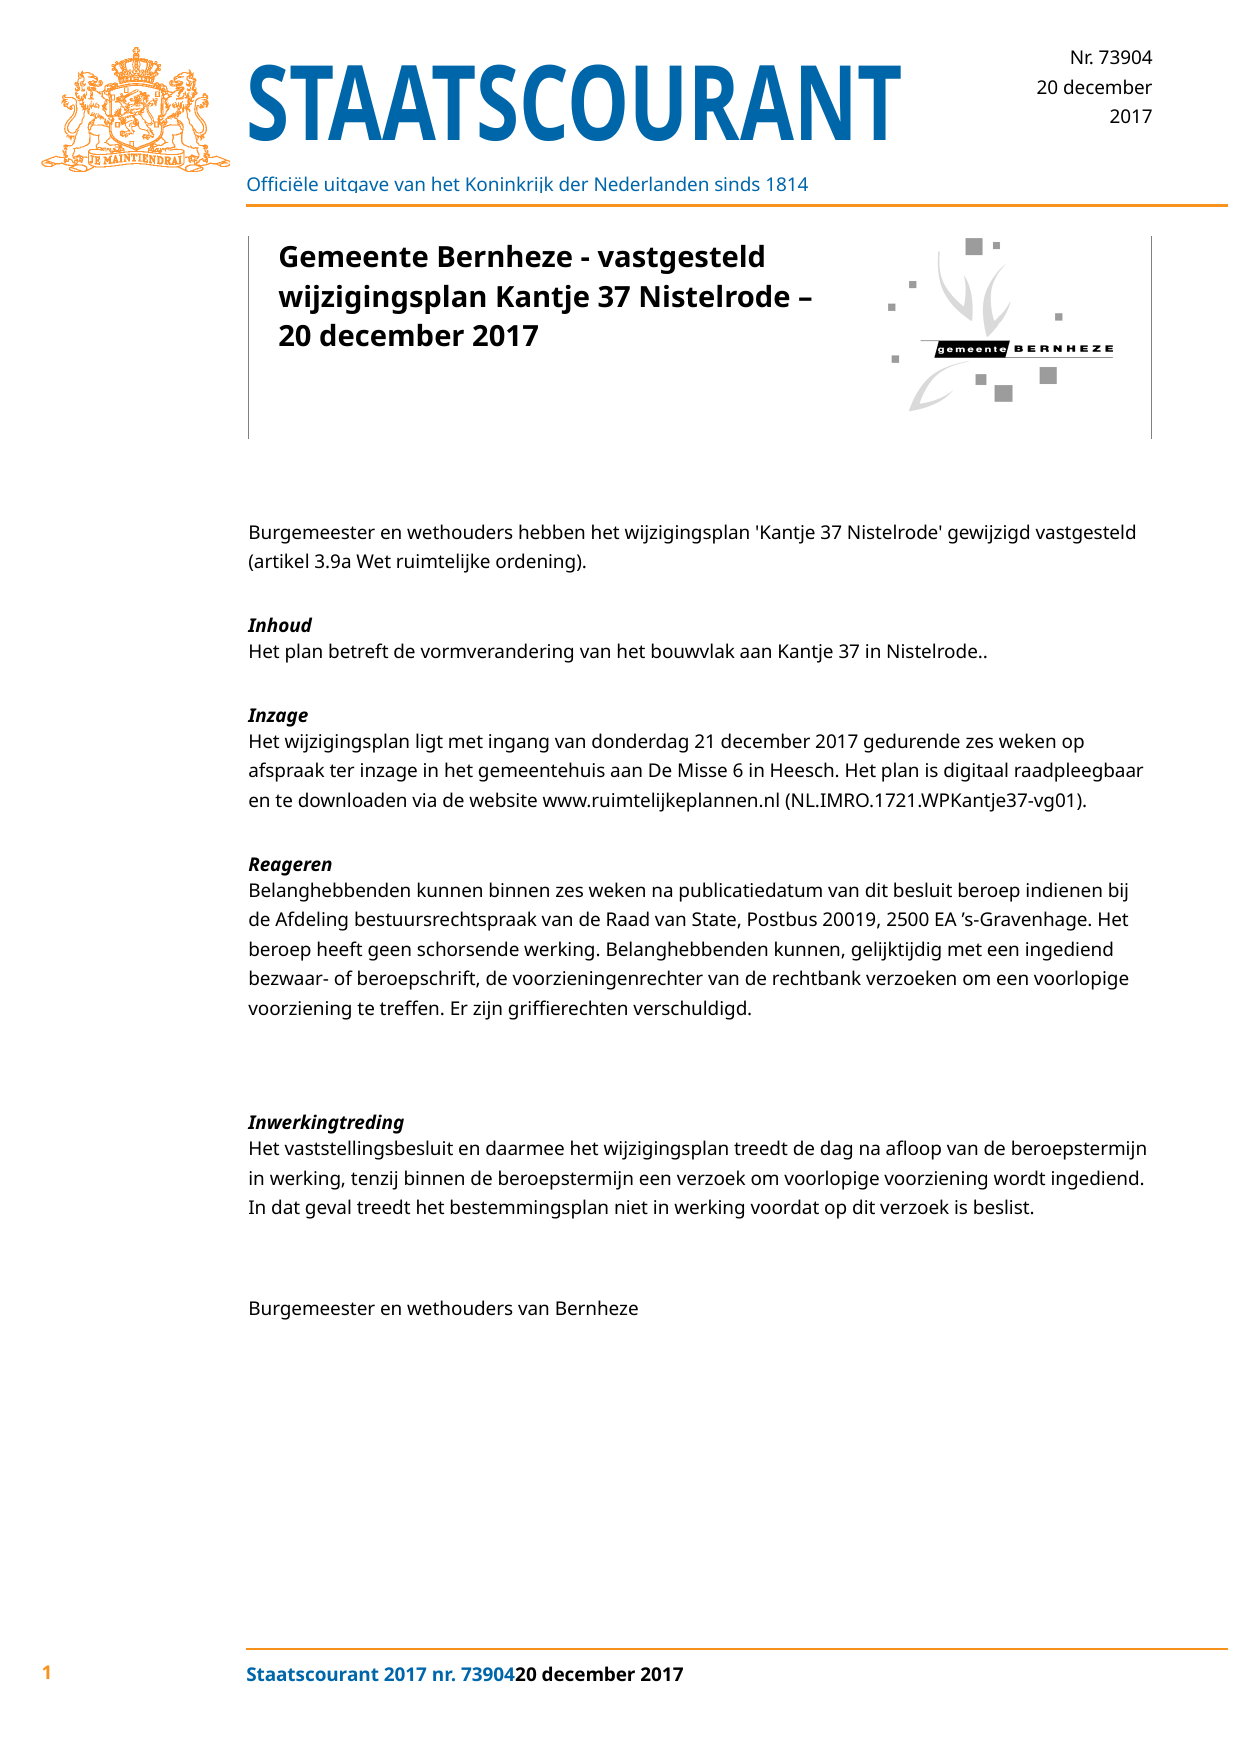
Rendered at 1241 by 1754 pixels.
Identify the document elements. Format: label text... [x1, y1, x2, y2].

text Burgemeester en wethouders van Bernheze [248, 1295, 1152, 1321]
text Het wijzigingsplan ligt met ingang van donderdag 21 december 2017 gedurende zes weken op afspraak ter inzage in het gemeentehuis aan De Misse 6 in Heesch. Het plan is digitaal raadpleegbaar en te downloaden via de website www.ruimtelijkeplannen.nl (NL.IMRO.1721.WPKantje37-vg01). [248, 728, 1152, 813]
text Het vaststellingsbesluit en daarmee het wijzigingsplan treedt de dag na afloop van de beroepstermijn in werking, tenzij binnen de beroepstermijn een verzoek om voorlopige voorziening wordt ingediend. In dat geval treedt het bestemmingsplan niet in werking voordat op dit verzoek is beslist. [248, 1135, 1152, 1220]
picture [886, 236, 1115, 414]
text Inzage [248, 702, 1152, 728]
text Belanghebbenden kunnen binnen zes weken na publicatiedatum van dit besluit beroep indienen bij de Afdeling bestuursrechtspraak van de Raad van State, Postbus 20019, 2500 EA ’s-Gravenhage. Het beroep heeft geen schorsende werking. Belanghebbenden kunnen, gelijktijdig met een ingediend bezwaar- of beroepschrift, de voorzieningenrechter van de rechtbank verzoeken om een voorlopige voorziening te treffen. Er zijn griffierechten verschuldigd. [248, 877, 1152, 1021]
table_header [1115, 236, 1151, 413]
text Inwerkingtreding [248, 1109, 1152, 1135]
text Reageren [248, 851, 1152, 877]
table_header [850, 236, 886, 413]
text Burgemeester en wethouders hebben het wijzigingsplan 'Kantje 37 Nistelrode' gewijzigd vastgesteld (artikel 3.9a Wet ruimtelijke ordening). [248, 519, 1152, 574]
picture [41, 47, 231, 172]
table_header Gemeente Bernheze - vastgesteld wijzigingsplan Kantje 37 Nistelrode – 20 december 2017 [249, 236, 850, 439]
text Inhoud [248, 613, 1152, 638]
table_header [850, 414, 1151, 439]
text Het plan betreft de vormverandering van het bouwvlak aan Kantje 37 in Nistelrode.. [248, 638, 1152, 664]
